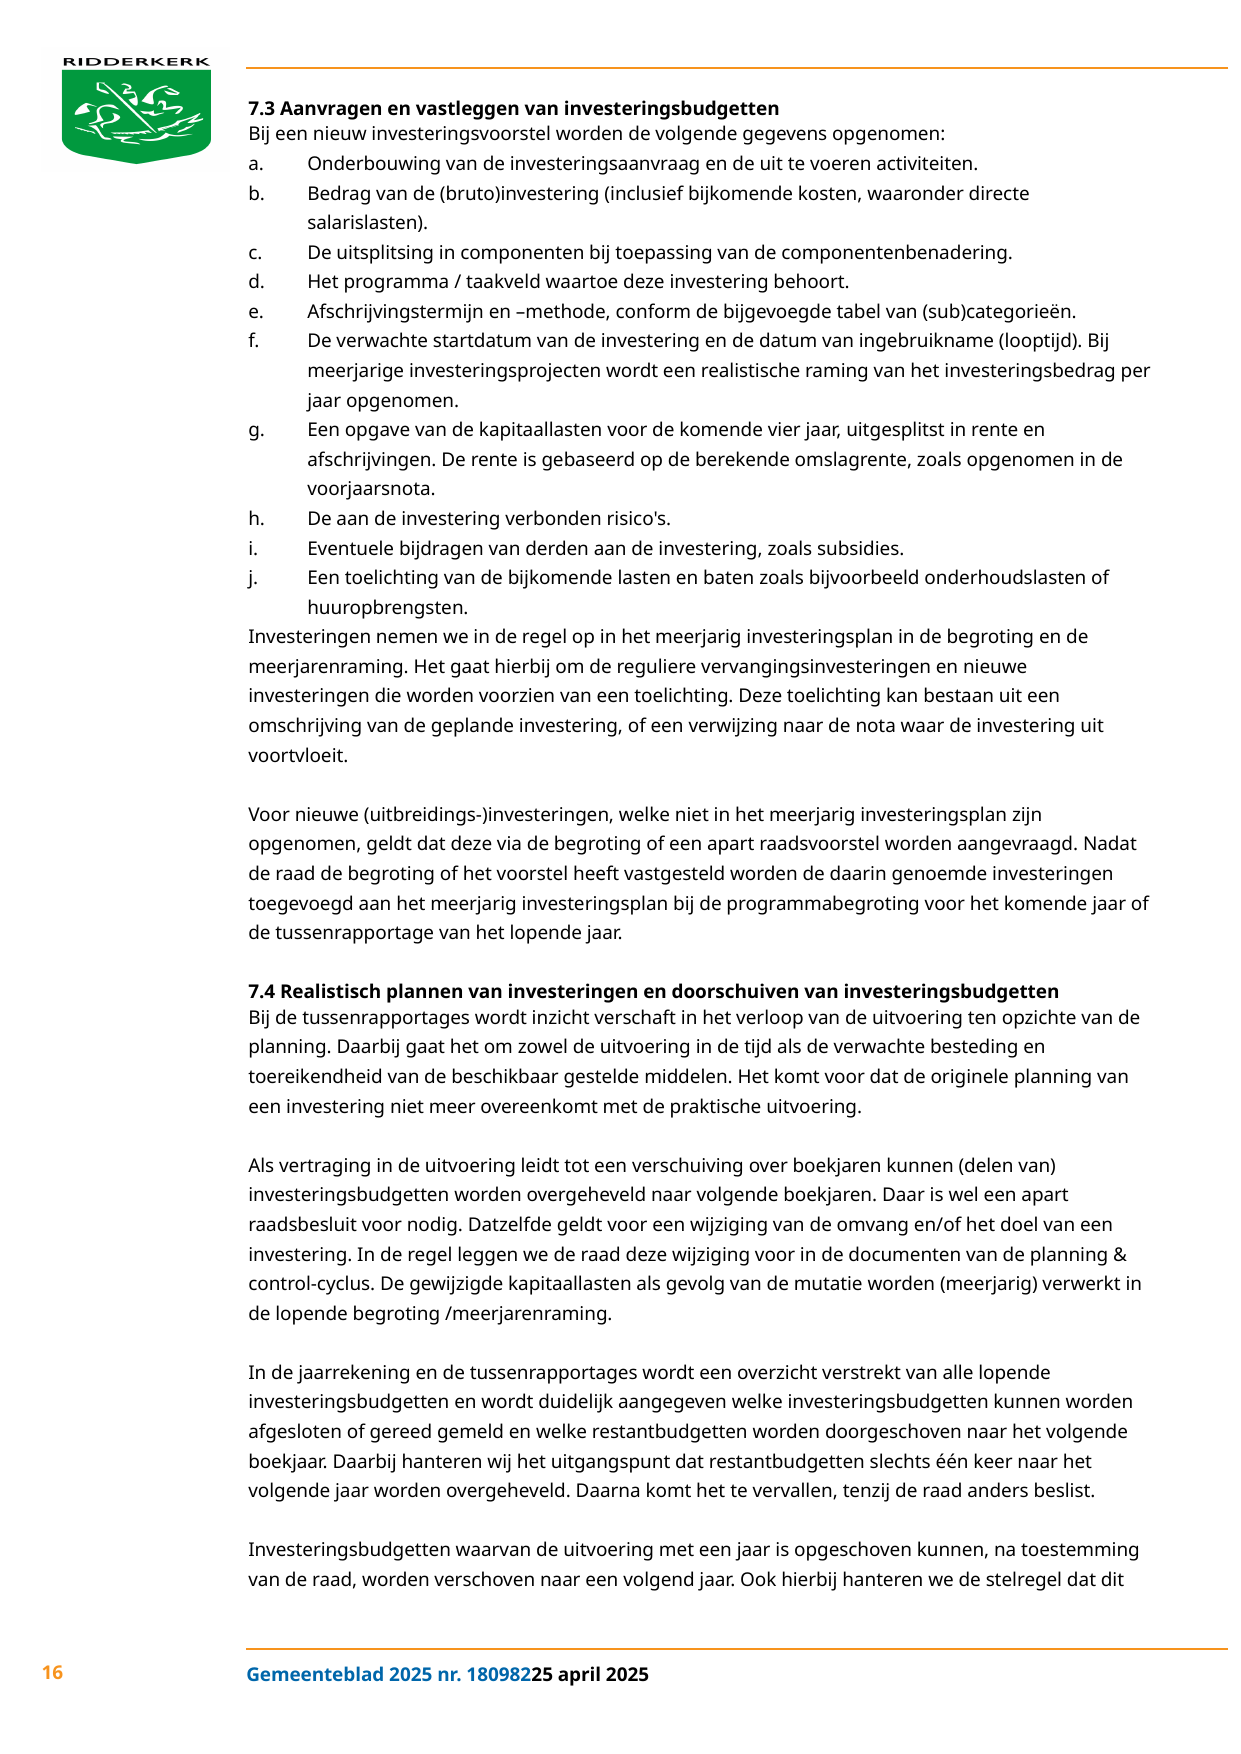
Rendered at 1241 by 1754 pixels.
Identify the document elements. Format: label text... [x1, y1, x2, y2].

text 7.3 Aanvragen en vastleggen van investeringsbudgetten [248, 95, 1152, 121]
text Investeringen nemen we in de regel op in het meerjarig investeringsplan in de begroting en de meerjarenraming. Het gaat hierbij om de reguliere vervangingsinvesteringen en nieuwe investeringen die worden voorzien van een toelichting. Deze toelichting kan bestaan uit een omschrijving van de geplande investering, of een verwijzing naar de nota waar de investering uit voortvloeit. [248, 623, 1152, 767]
text Als vertraging in de uitvoering leidt tot een verschuiving over boekjaren kunnen (delen van) investeringsbudgetten worden overgeheveld naar volgende boekjaren. Daar is wel een apart raadsbesluit voor nodig. Datzelfde geldt voor een wijziging van de omvang en/of het doel van een investering. In de regel leggen we de raad deze wijziging voor in de documenten van de planning & control-cyclus. De gewijzigde kapitaallasten als gevolg van de mutatie worden (meerjarig) verwerkt in de lopende begroting /meerjarenraming. [248, 1152, 1152, 1326]
text Bij een nieuw investeringsvoorstel worden de volgende gegevens opgenomen: [248, 121, 1152, 146]
list Afschrijvingstermijn en –methode, conform de bijgevoegde tabel van (sub)categorieën. [248, 298, 1152, 324]
list Een opgave van de kapitaallasten voor de komende vier jaar, uitgesplitst in rente en afschrijvingen. De rente is gebaseerd op de berekende omslagrente, zoals opgenomen in de voorjaarsnota. [248, 416, 1152, 501]
picture [41, 47, 231, 172]
list De verwachte startdatum van de investering en de datum van ingebruikname (looptijd). Bij meerjarige investeringsprojecten wordt een realistische raming van het investeringsbedrag per jaar opgenomen. [248, 328, 1152, 412]
text 7.4 Realistisch plannen van investeringen en doorschuiven van investeringsbudgetten [248, 978, 1152, 1004]
text Bij de tussenrapportages wordt inzicht verschaft in het verloop van de uitvoering ten opzichte van de planning. Daarbij gaat het om zowel de uitvoering in de tijd als de verwachte besteding en toereikendheid van de beschikbaar gestelde middelen. Het komt voor dat de originele planning van een investering niet meer overeenkomt met de praktische uitvoering. [248, 1004, 1152, 1119]
list De aan de investering verbonden risico's. [248, 505, 1152, 531]
list Het programma / taakveld waartoe deze investering behoort. [248, 268, 1152, 294]
text In de jaarrekening en de tussenrapportages wordt een overzicht verstrekt van alle lopende investeringsbudgetten en wordt duidelijk aangegeven welke investeringsbudgetten kunnen worden afgesloten of gereed gemeld en welke restantbudgetten worden doorgeschoven naar het volgende boekjaar. Daarbij hanteren wij het uitgangspunt dat restantbudgetten slechts één keer naar het volgende jaar worden overgeheveld. Daarna komt het te vervallen, tenzij de raad anders beslist. [248, 1359, 1152, 1503]
list Een toelichting van de bijkomende lasten en baten zoals bijvoorbeeld onderhoudslasten of huuropbrengsten. [248, 564, 1152, 619]
list De uitsplitsing in componenten bij toepassing van de componentenbenadering. [248, 239, 1152, 264]
list Bedrag van de (bruto)investering (inclusief bijkomende kosten, waaronder directe salarislasten). [248, 180, 1152, 235]
text Voor nieuwe (uitbreidings-)investeringen, welke niet in het meerjarig investeringsplan zijn opgenomen, geldt dat deze via de begroting of een apart raadsvoorstel worden aangevraagd. Nadat de raad de begroting of het voorstel heeft vastgesteld worden de daarin genoemde investeringen toegevoegd aan het meerjarig investeringsplan bij de programmabegroting voor het komende jaar of de tussenrapportage van het lopende jaar. [248, 801, 1152, 945]
list Eventuele bijdragen van derden aan de investering, zoals subsidies. [248, 535, 1152, 560]
text Investeringsbudgetten waarvan de uitvoering met een jaar is opgeschoven kunnen, na toestemming van de raad, worden verschoven naar een volgend jaar. Ook hierbij hanteren we de stelregel dat dit [248, 1537, 1152, 1592]
list Onderbouwing van de investeringsaanvraag en de uit te voeren activiteiten. [248, 150, 1152, 176]
